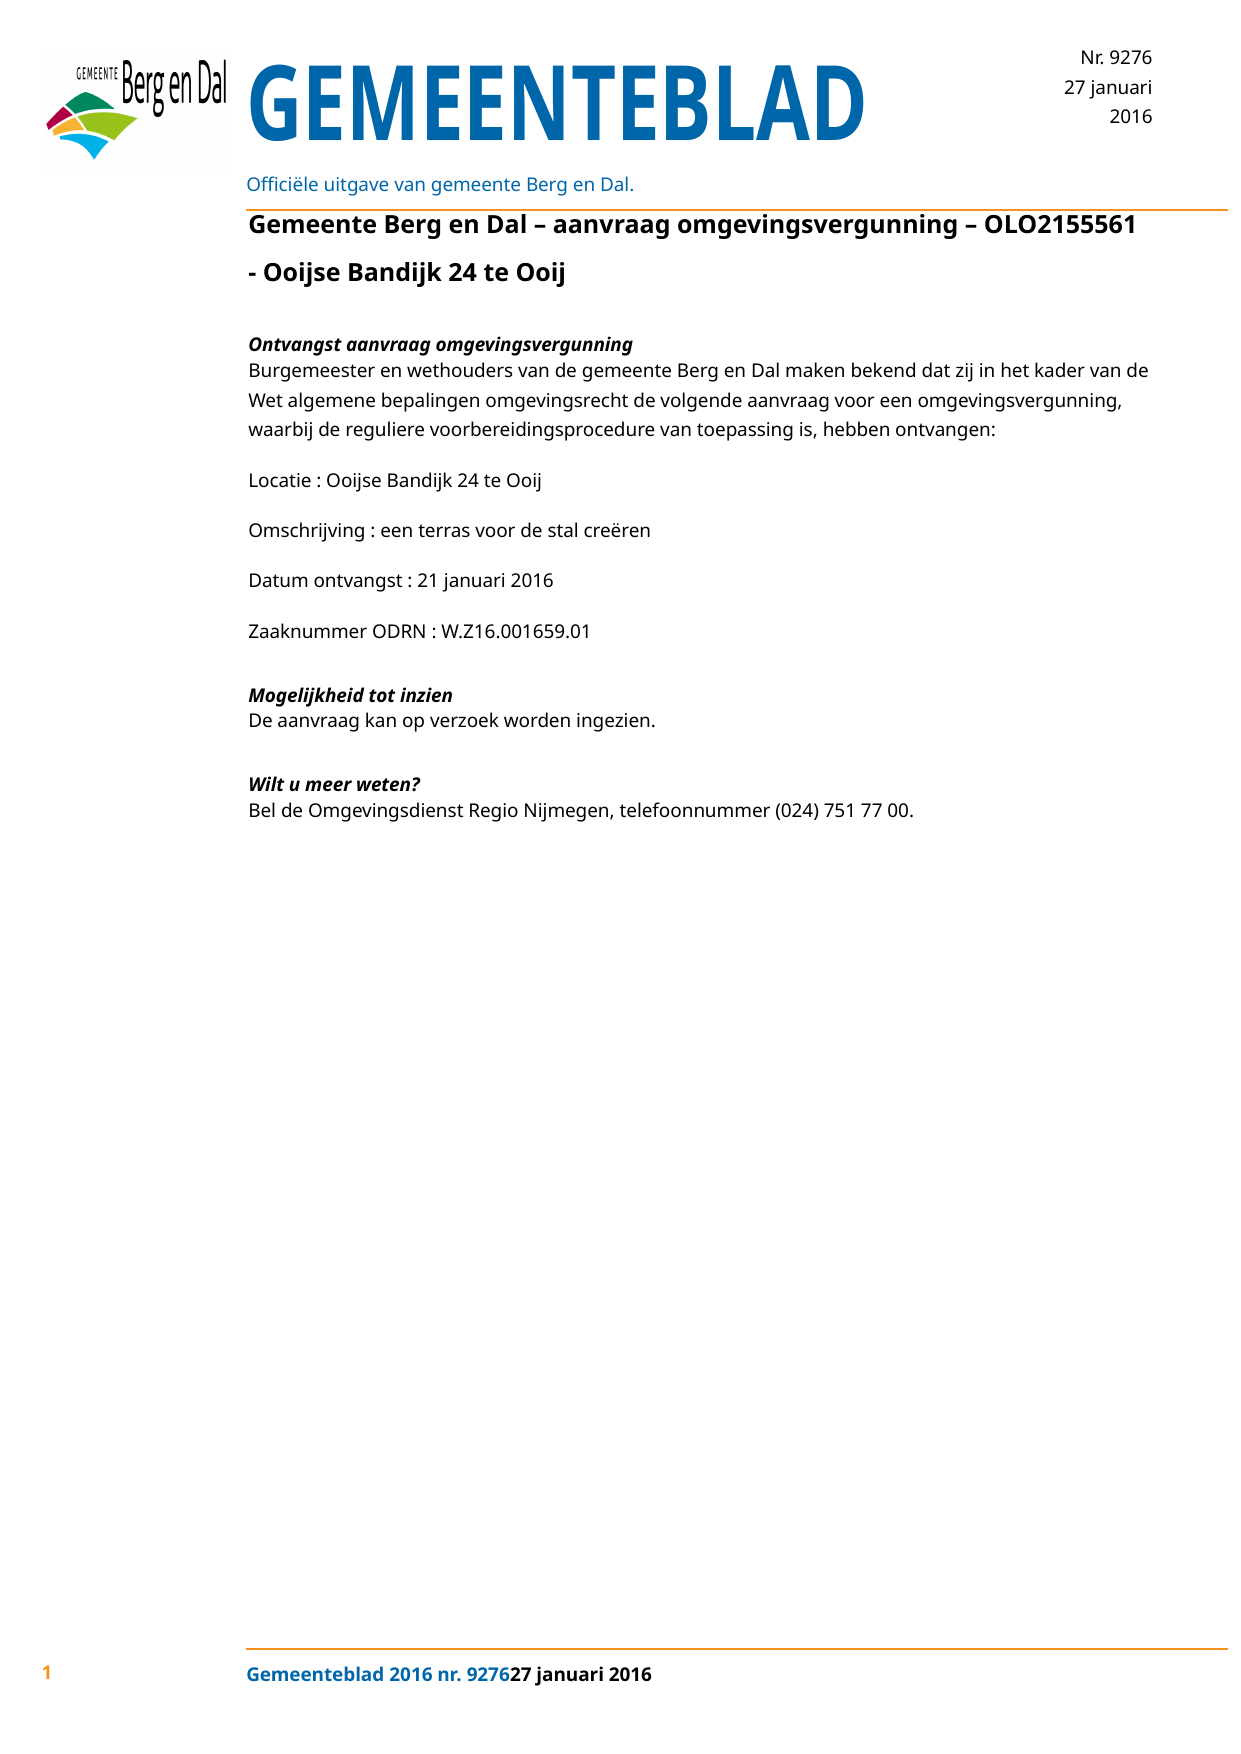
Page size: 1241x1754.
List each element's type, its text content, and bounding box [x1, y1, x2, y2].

text De aanvraag kan op verzoek worden ingezien. [248, 708, 1152, 733]
text Burgemeester en wethouders van de gemeente Berg en Dal maken bekend dat zij in het kader van de Wet algemene bepalingen omgevingsrecht de volgende aanvraag voor een omgevingsvergunning, waarbij de reguliere voorbereidingsprocedure van toepassing is, hebben ontvangen: [248, 357, 1152, 442]
text Zaaknummer ODRN : W.Z16.001659.01 [248, 618, 1152, 644]
text Wilt u meer weten? [248, 772, 1152, 797]
text Datum ontvangst : 21 januari 2016 [248, 568, 1152, 593]
text Gemeente Berg en Dal – aanvraag omgevingsvergunning – OLO2155561 - Ooijse Bandijk 24 te Ooij [248, 211, 1152, 288]
text Mogelijkheid tot inzien [248, 682, 1152, 708]
text Locatie : Ooijse Bandijk 24 te Ooij [248, 467, 1152, 492]
picture [41, 47, 231, 172]
text Bel de Omgevingsdienst Regio Nijmegen, telefoonnummer (024) 751 77 00. [248, 797, 1152, 823]
text Ontvangst aanvraag omgevingsvergunning [248, 331, 1152, 357]
text Omschrijving : een terras voor de stal creëren [248, 517, 1152, 543]
